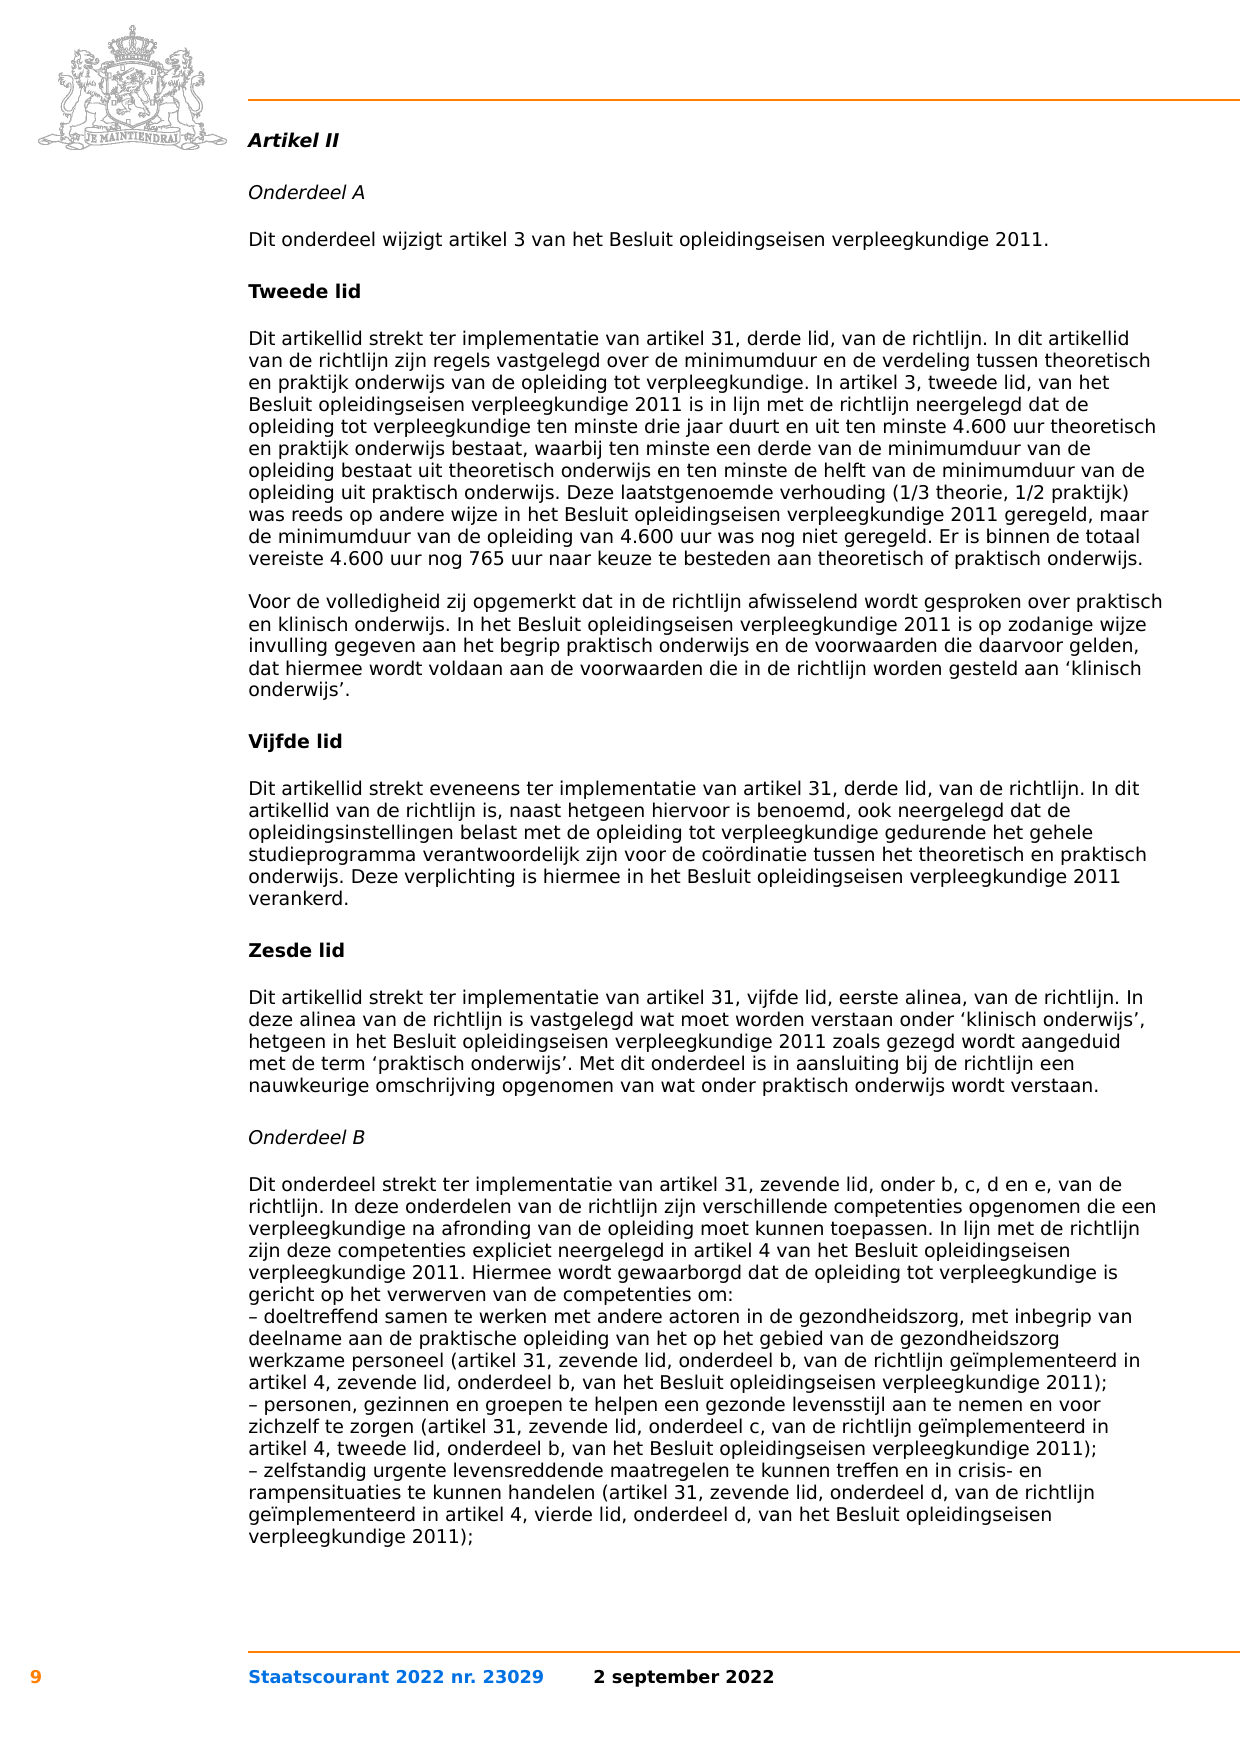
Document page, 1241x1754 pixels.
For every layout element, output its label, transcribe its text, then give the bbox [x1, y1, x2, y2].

text Dit onderdeel wijzigt artikel 3 van het Besluit opleidingseisen verpleegkundige 2011. [248, 229, 1163, 251]
subtitle Zesde lid [248, 940, 1163, 962]
text – doeltreffend samen te werken met andere actoren in de gezondheidszorg, met inbegrip van deelname aan de praktische opleiding van het op het gebied van de gezondheidszorg werkzame personeel (artikel 31, zevende lid, onderdeel b, van de richtlijn geïmplementeerd in artikel 4, zevende lid, onderdeel b, van het Besluit opleidingseisen verpleegkundige 2011); [248, 1306, 1163, 1394]
text Dit artikellid strekt eveneens ter implementatie van artikel 31, derde lid, van de richtlijn. In dit artikellid van de richtlijn is, naast hetgeen hiervoor is benoemd, ook neergelegd dat de opleidingsinstellingen belast met de opleiding tot verpleegkundige gedurende het gehele studieprogramma verantwoordelijk zijn voor de coördinatie tussen het theoretisch en praktisch onderwijs. Deze verplichting is hiermee in het Besluit opleidingseisen verpleegkundige 2011 verankerd. [248, 778, 1163, 910]
picture [38, 25, 227, 150]
subtitle Vijfde lid [248, 731, 1163, 753]
text Dit onderdeel strekt ter implementatie van artikel 31, zevende lid, onder b, c, d en e, van de richtlijn. In deze onderdelen van de richtlijn zijn verschillende competenties opgenomen die een verpleegkundige na afronding van de opleiding moet kunnen toepassen. In lijn met de richtlijn zijn deze competenties expliciet neergelegd in artikel 4 van het Besluit opleidingseisen verpleegkundige 2011. Hiermee wordt gewaarborgd dat de opleiding tot verpleegkundige is gericht op het verwerven van de competenties om: [248, 1174, 1163, 1306]
text Dit artikellid strekt ter implementatie van artikel 31, derde lid, van de richtlijn. In dit artikellid van de richtlijn zijn regels vastgelegd over de minimumduur en de verdeling tussen theoretisch en praktijk onderwijs van de opleiding tot verpleegkundige. In artikel 3, tweede lid, van het Besluit opleidingseisen verpleegkundige 2011 is in lijn met de richtlijn neergelegd dat de opleiding tot verpleegkundige ten minste drie jaar duurt en uit ten minste 4.600 uur theoretisch en praktijk onderwijs bestaat, waarbij ten minste een derde van de minimumduur van de opleiding bestaat uit theoretisch onderwijs en ten minste de helft van de minimumduur van de opleiding uit praktisch onderwijs. Deze laatstgenoemde verhouding (1/3 theorie, 1/2 praktijk) was reeds op andere wijze in het Besluit opleidingseisen verpleegkundige 2011 geregeld, maar de minimumduur van de opleiding van 4.600 uur was nog niet geregeld. Er is binnen de totaal vereiste 4.600 uur nog 765 uur naar keuze te besteden aan theoretisch of praktisch onderwijs. [248, 328, 1163, 569]
subtitle Onderdeel B [248, 1127, 1163, 1149]
text – personen, gezinnen en groepen te helpen een gezonde levensstijl aan te nemen en voor zichzelf te zorgen (artikel 31, zevende lid, onderdeel c, van de richtlijn geïmplementeerd in artikel 4, tweede lid, onderdeel b, van het Besluit opleidingseisen verpleegkundige 2011); [248, 1394, 1163, 1460]
text Voor de volledigheid zij opgemerkt dat in de richtlijn afwisselend wordt gesproken over praktisch en klinisch onderwijs. In het Besluit opleidingseisen verpleegkundige 2011 is op zodanige wijze invulling gegeven aan het begrip praktisch onderwijs en de voorwaarden die daarvoor gelden, dat hiermee wordt voldaan aan de voorwaarden die in de richtlijn worden gesteld aan ‘klinisch onderwijs’. [248, 591, 1163, 701]
text – zelfstandig urgente levensreddende maatregelen te kunnen treffen en in crisis- en rampensituaties te kunnen handelen (artikel 31, zevende lid, onderdeel d, van de richtlijn geïmplementeerd in artikel 4, vierde lid, onderdeel d, van het Besluit opleidingseisen verpleegkundige 2011); [248, 1460, 1163, 1548]
subtitle Tweede lid [248, 281, 1163, 303]
text Dit artikellid strekt ter implementatie van artikel 31, vijfde lid, eerste alinea, van de richtlijn. In deze alinea van de richtlijn is vastgelegd wat moet worden verstaan onder ‘klinisch onderwijs’, hetgeen in het Besluit opleidingseisen verpleegkundige 2011 zoals gezegd wordt aangeduid met de term ‘praktisch onderwijs’. Met dit onderdeel is in aansluiting bij de richtlijn een nauwkeurige omschrijving opgenomen van wat onder praktisch onderwijs wordt verstaan. [248, 987, 1163, 1097]
subtitle Artikel II [248, 130, 1163, 152]
subtitle Onderdeel A [248, 182, 1163, 204]
